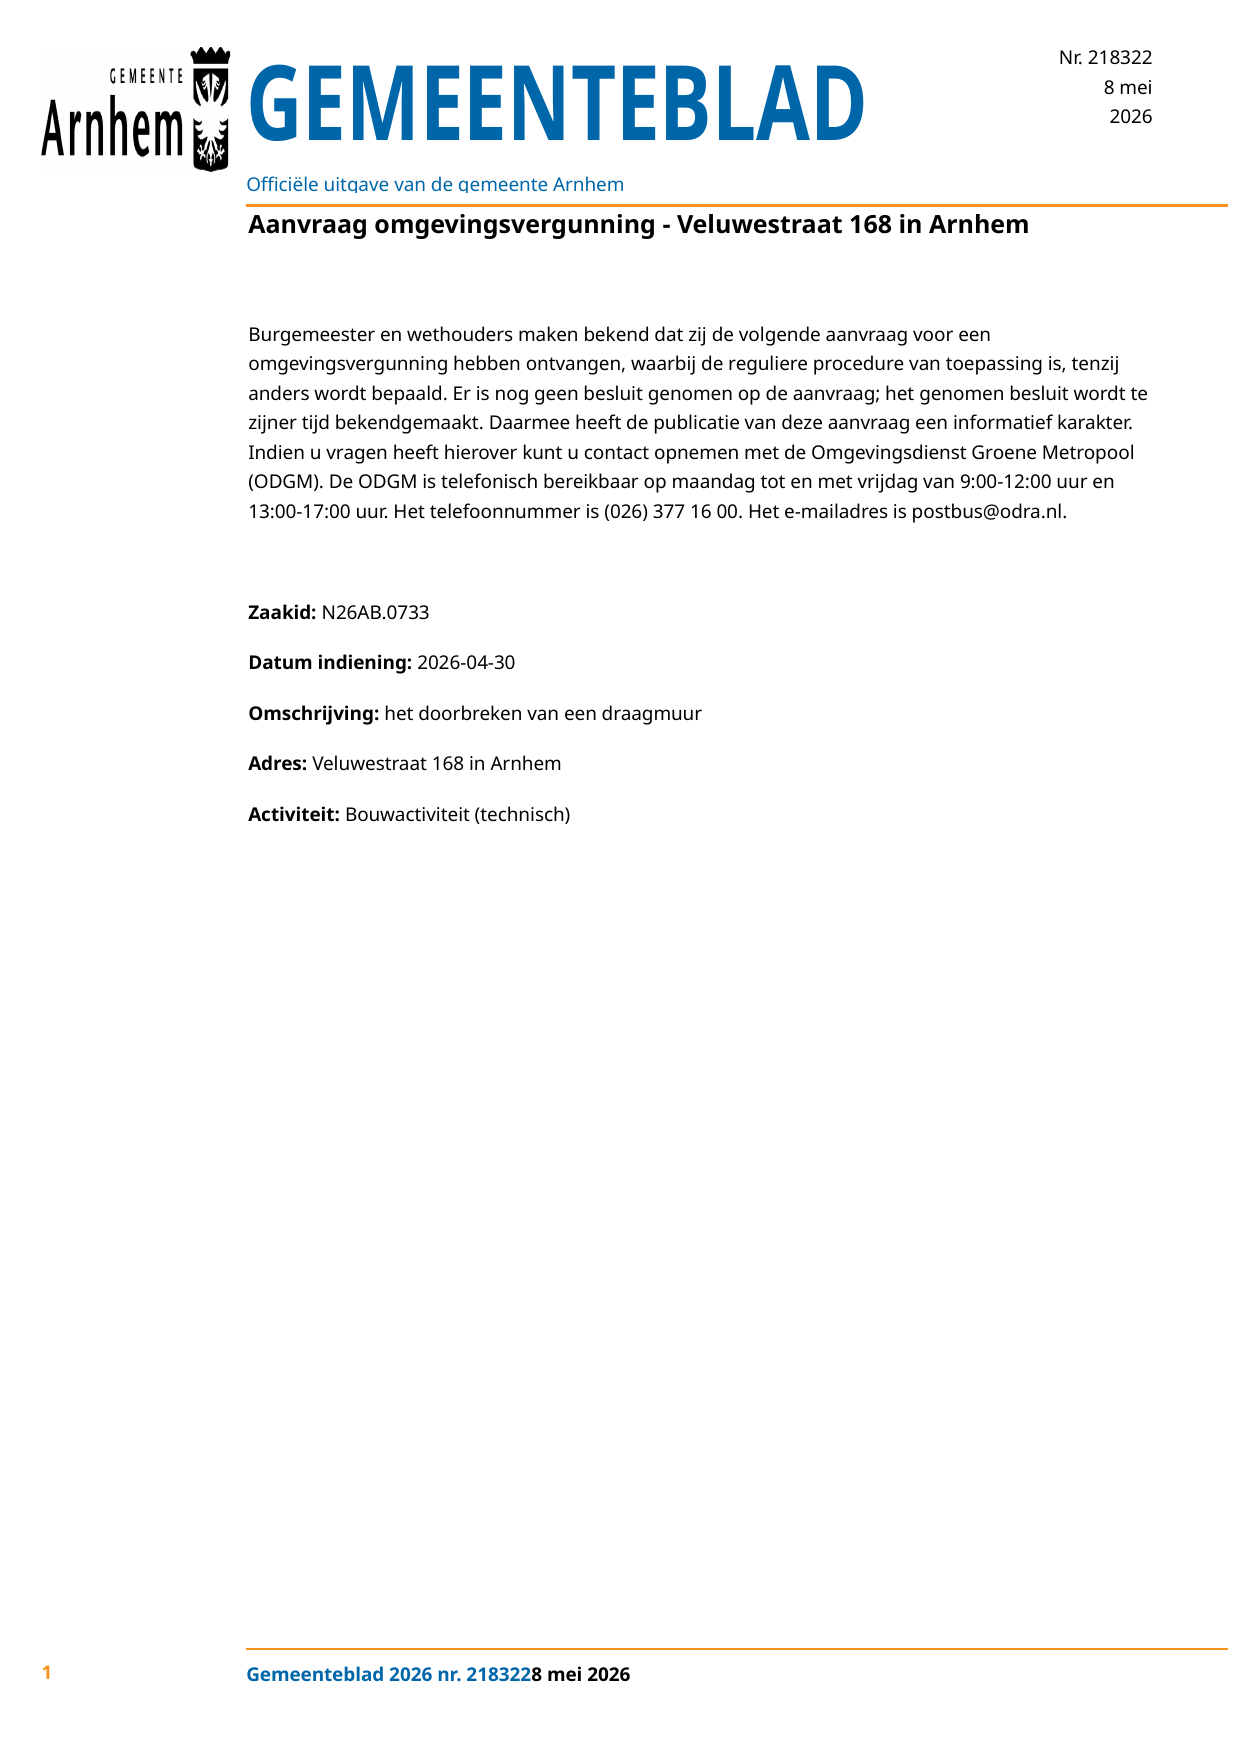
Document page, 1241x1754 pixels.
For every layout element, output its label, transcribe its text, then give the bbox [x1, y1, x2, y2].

picture [41, 47, 231, 172]
text Aanvraag omgevingsvergunning - Veluwestraat 168 in Arnhem [248, 207, 1152, 241]
text Activiteit: Bouwactiviteit (technisch) [248, 801, 1152, 826]
text Burgemeester en wethouders maken bekend dat zij de volgende aanvraag voor een omgevingsvergunning hebben ontvangen, waarbij de reguliere procedure van toepassing is, tenzij anders wordt bepaald. Er is nog geen besluit genomen op de aanvraag; het genomen besluit wordt te zijner tijd bekendgemaakt. Daarmee heeft de publicatie van deze aanvraag een informatief karakter. Indien u vragen heeft hierover kunt u contact opnemen met de Omgevingsdienst Groene Metropool (ODGM). De ODGM is telefonisch bereikbaar op maandag tot en met vrijdag van 9:00-12:00 uur en 13:00-17:00 uur. Het telefoonnummer is (026) 377 16 00. Het e-mailadres is postbus@odra.nl. [248, 321, 1152, 524]
text Adres: Veluwestraat 168 in Arnhem [248, 750, 1152, 776]
text Zaakid: N26AB.0733 [248, 599, 1152, 625]
text Datum indiening: 2026-04-30 [248, 649, 1152, 675]
text Omschrijving: het doorbreken van een draagmuur [248, 700, 1152, 726]
